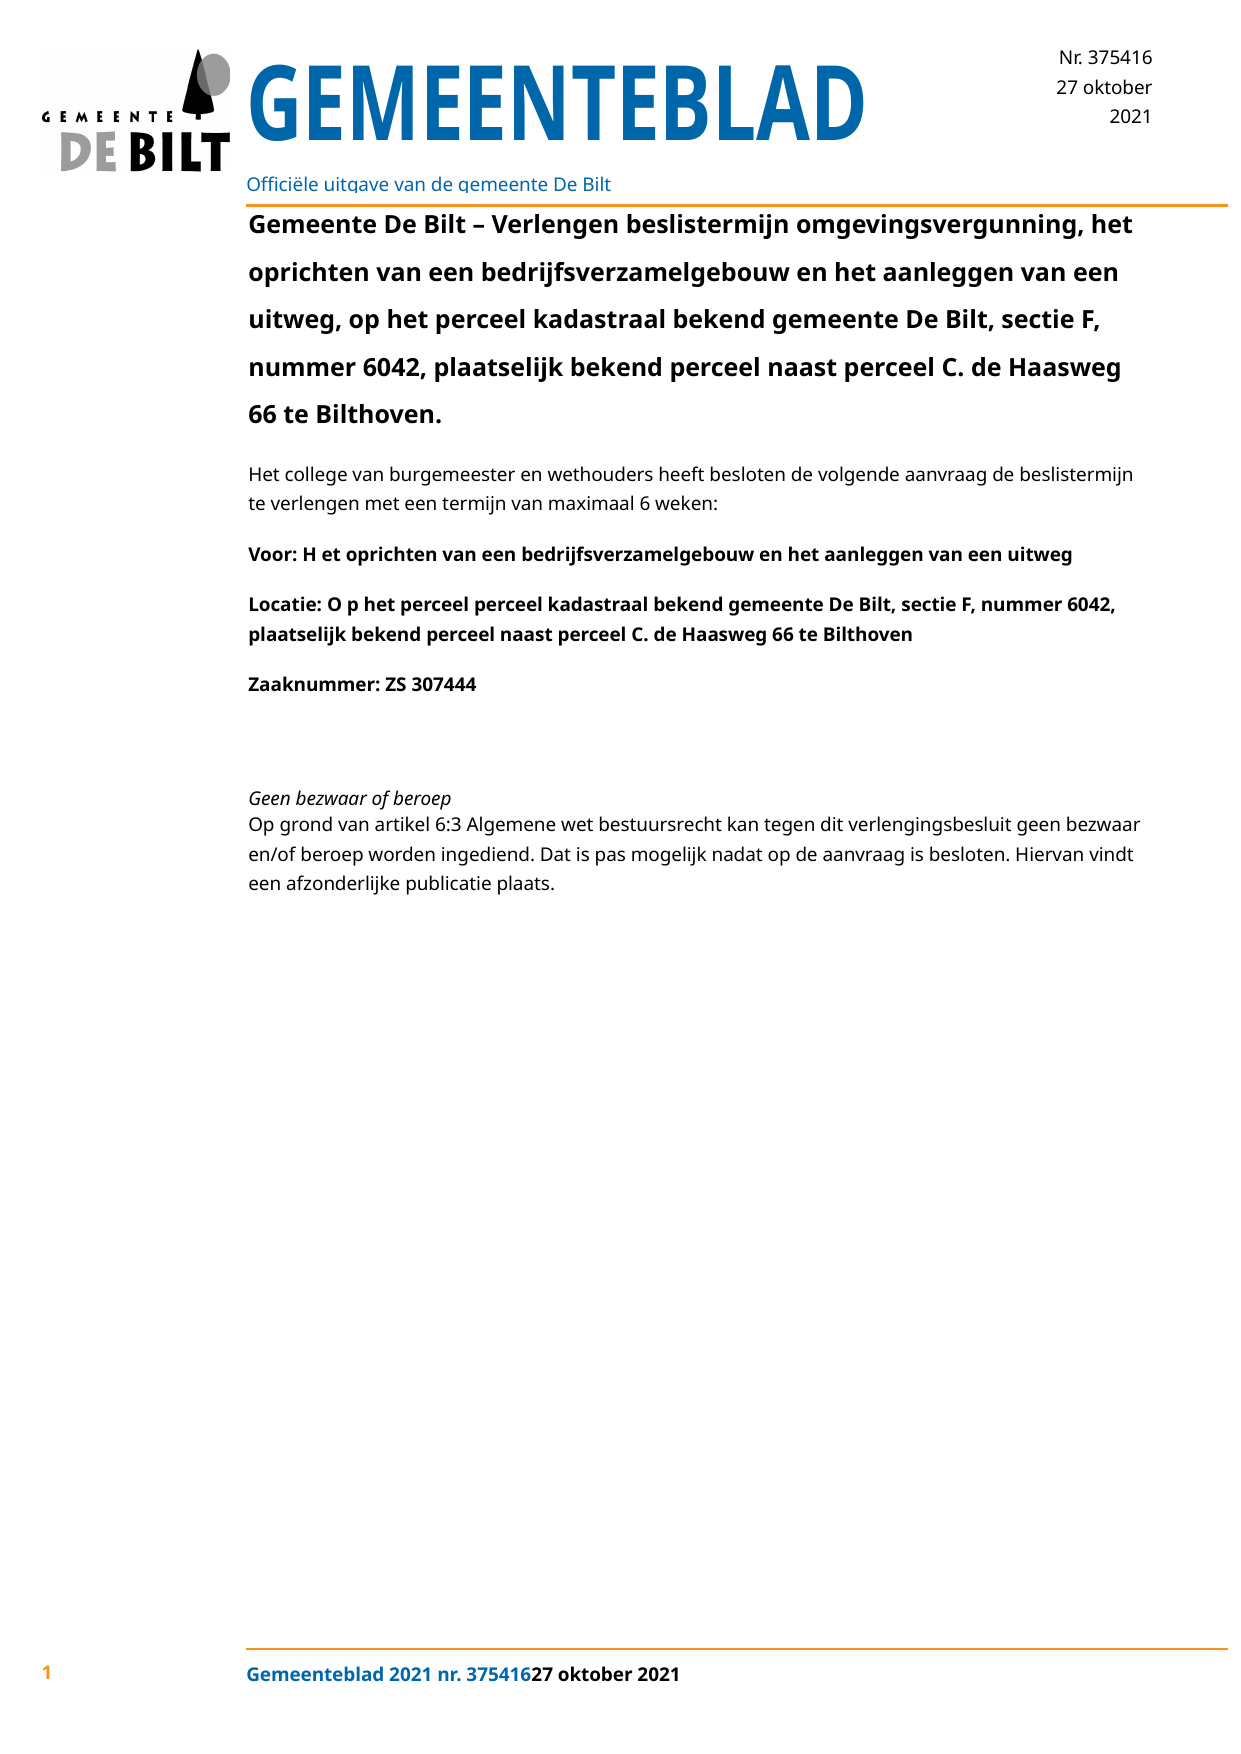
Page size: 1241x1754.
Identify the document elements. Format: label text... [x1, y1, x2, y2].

text Zaaknummer: ZS 307444 [248, 671, 1152, 697]
picture [41, 47, 231, 172]
text Geen bezwaar of beroep [248, 786, 1152, 811]
text Locatie: O p het perceel perceel kadastraal bekend gemeente De Bilt, sectie F, nummer 6042, plaatselijk bekend perceel naast perceel C. de Haasweg 66 te Bilthoven [248, 591, 1152, 646]
text Voor: H et oprichten van een bedrijfsverzamelgebouw en het aanleggen van een uitweg [248, 541, 1152, 566]
text Op grond van artikel 6:3 Algemene wet bestuursrecht kan tegen dit verlengingsbesluit geen bezwaar en/of beroep worden ingediend. Dat is pas mogelijk nadat op de aanvraag is besloten. Hiervan vindt een afzonderlijke publicatie plaats. [248, 811, 1152, 896]
text Gemeente De Bilt – Verlengen beslistermijn omgevingsvergunning, het oprichten van een bedrijfsverzamelgebouw en het aanleggen van een uitweg, op het perceel kadastraal bekend gemeente De Bilt, sectie F, nummer 6042, plaatselijk bekend perceel naast perceel C. de Haasweg 66 te Bilthoven. [248, 207, 1152, 431]
text Het college van burgemeester en wethouders heeft besloten de volgende aanvraag de beslistermijn te verlengen met een termijn van maximaal 6 weken: [248, 461, 1152, 516]
